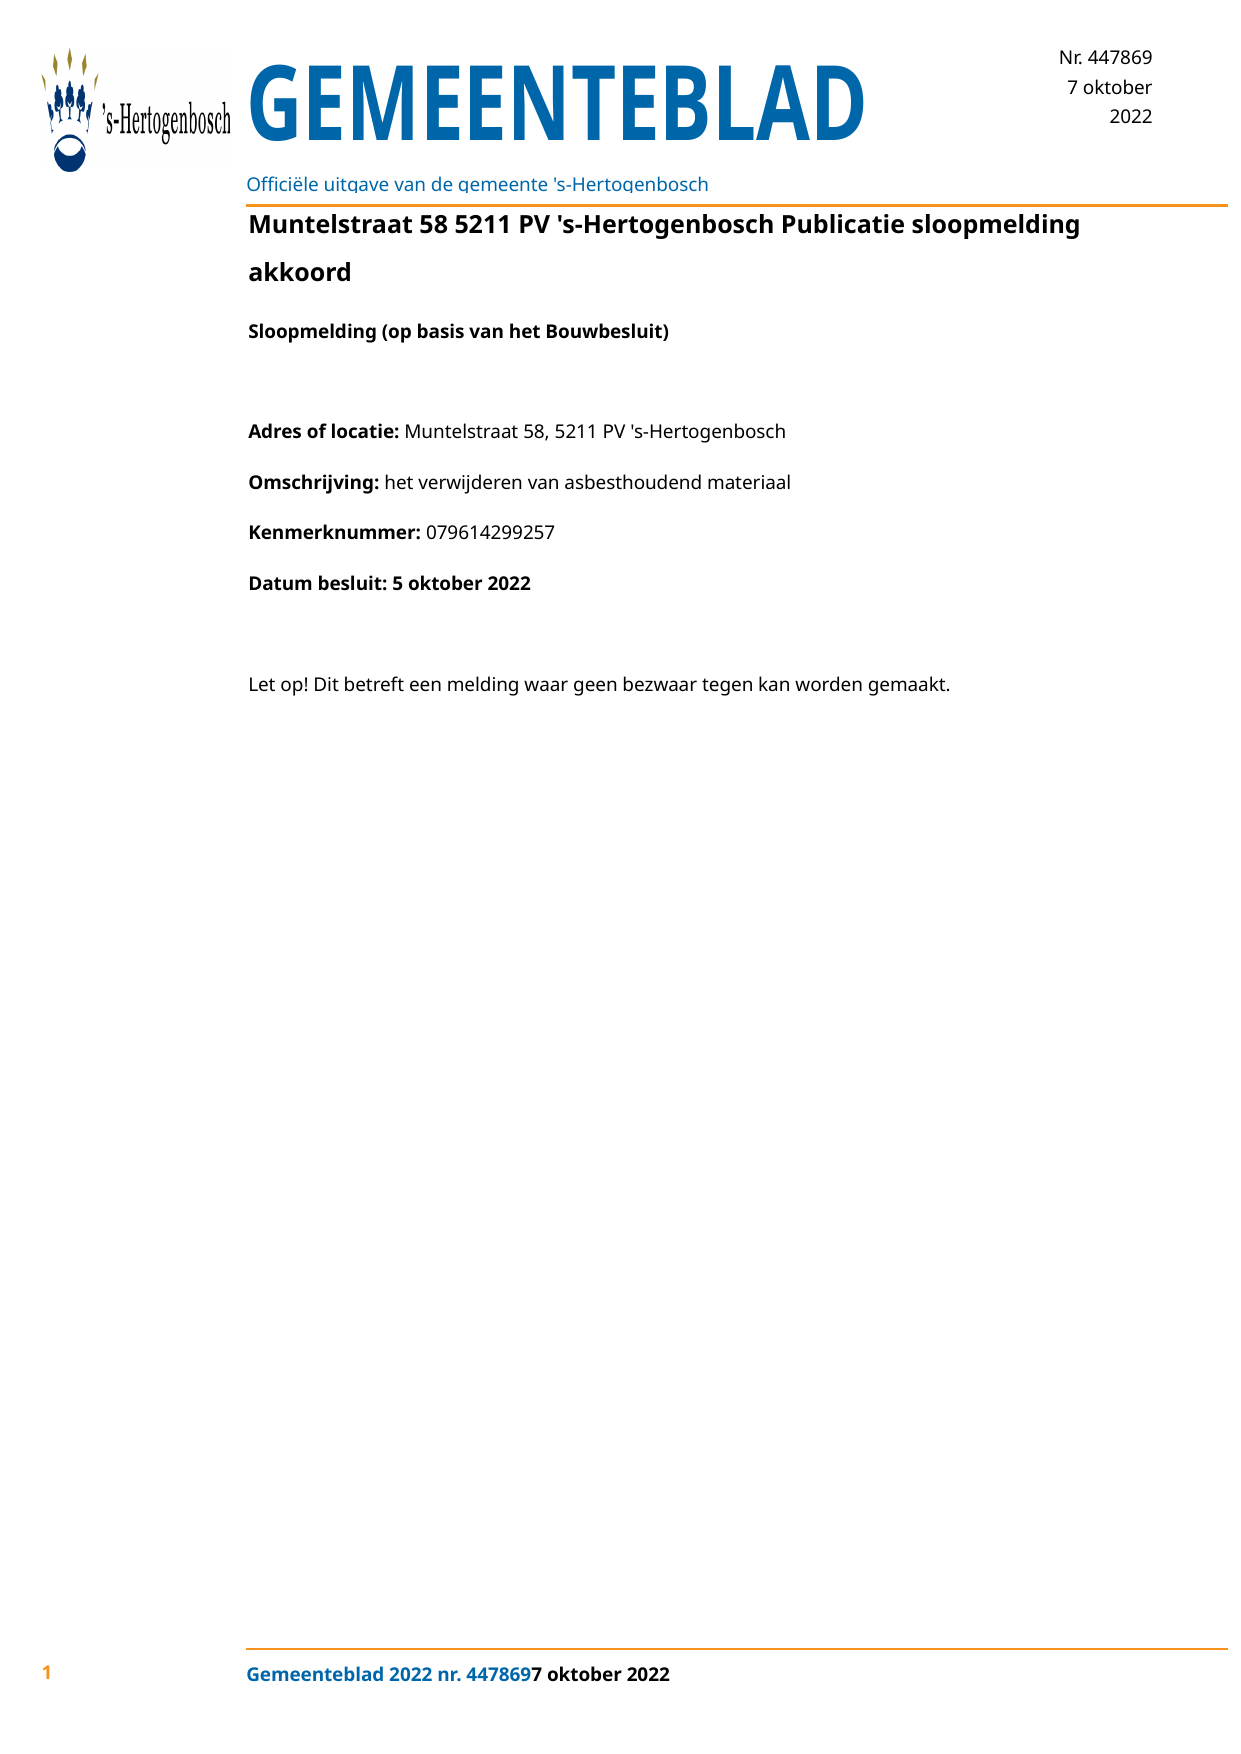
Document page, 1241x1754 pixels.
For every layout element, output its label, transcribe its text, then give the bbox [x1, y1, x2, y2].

text Sloopmelding (op basis van het Bouwbesluit) [248, 318, 1152, 344]
picture [41, 47, 231, 172]
text Datum besluit: 5 oktober 2022 [248, 570, 1152, 596]
text Adres of locatie: Muntelstraat 58, 5211 PV 's-Hertogenbosch [248, 419, 1152, 444]
text Let op! Dit betreft een melding waar geen bezwaar tegen kan worden gemaakt. [248, 671, 1152, 697]
text Kenmerknummer: 079614299257 [248, 519, 1152, 545]
text Omschrijving: het verwijderen van asbesthoudend materiaal [248, 469, 1152, 495]
text Muntelstraat 58 5211 PV 's-Hertogenbosch Publicatie sloopmelding akkoord [248, 207, 1152, 288]
